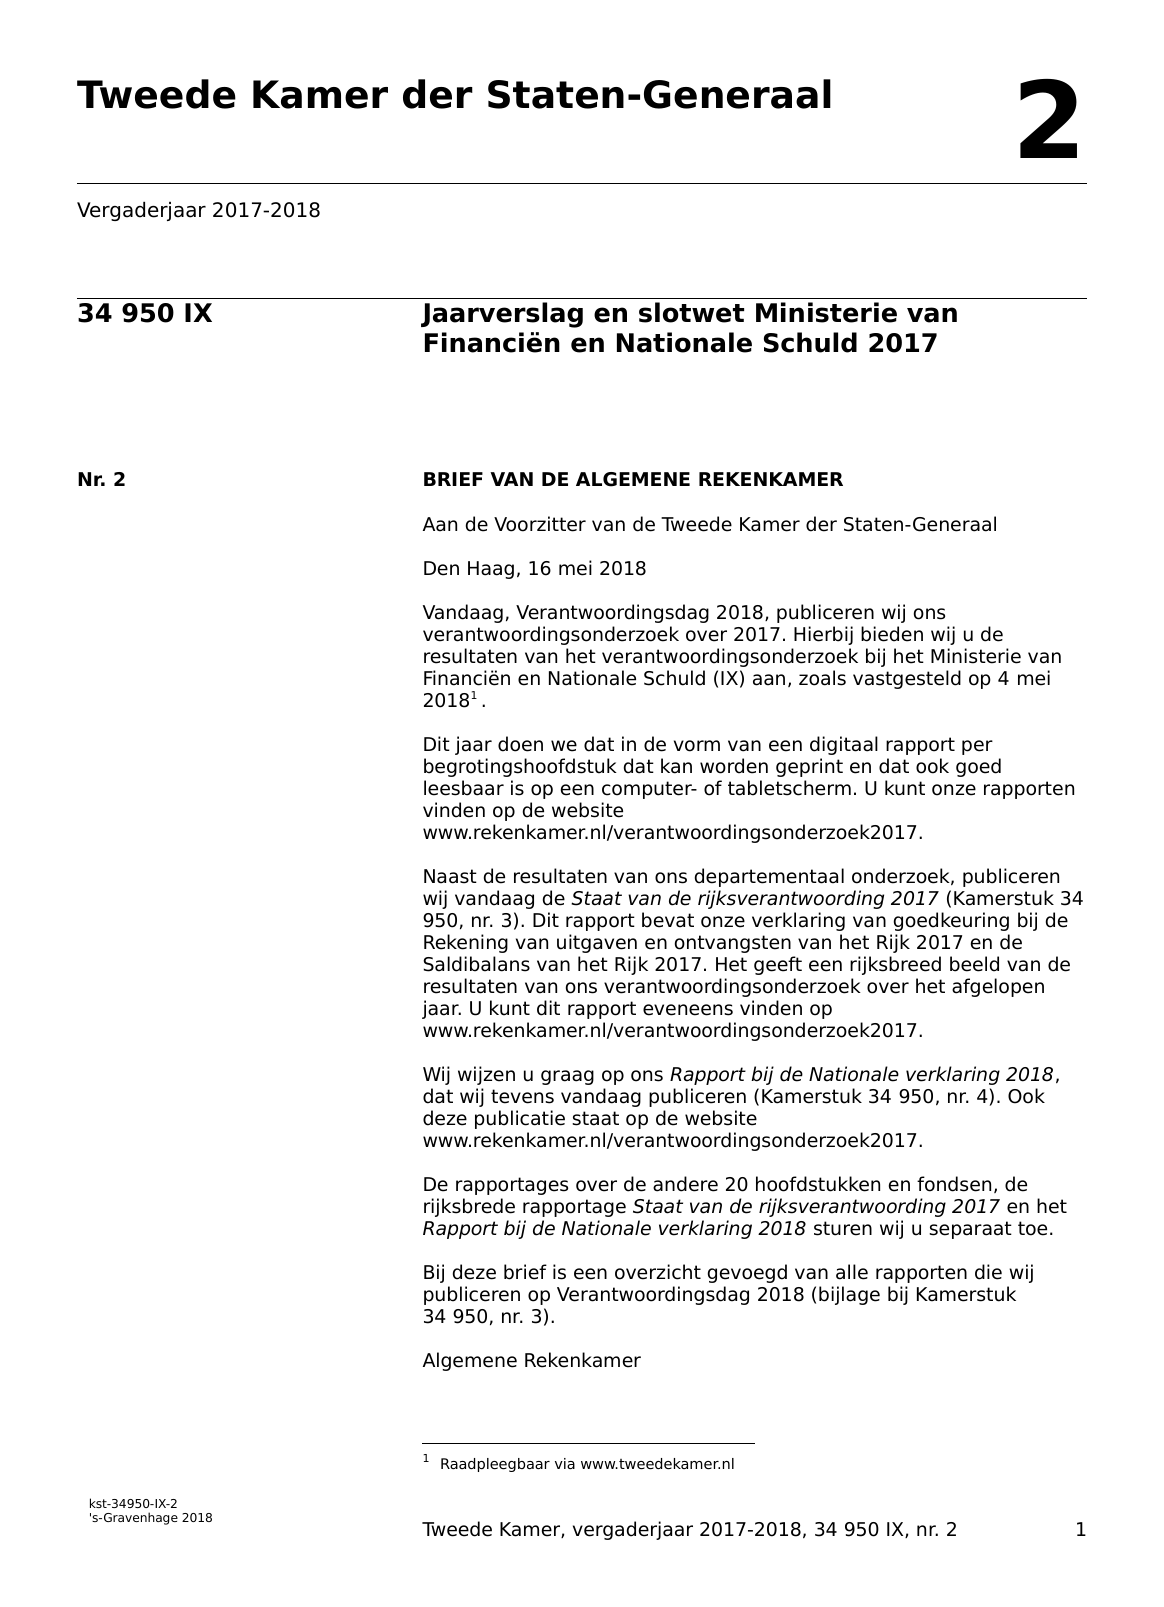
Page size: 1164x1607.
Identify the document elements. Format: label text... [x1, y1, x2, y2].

table_header Tweede Kamer der Staten-Generaal [77, 59, 886, 183]
text Dit jaar doen we dat in de vorm van een digitaal rapport per begrotingshoofdstuk dat kan worden geprint en dat ook goed leesbaar is op een computer- of tabletscherm. U kunt onze rapporten vinden op de website www.rekenkamer.nl/verantwoordingsonderzoek2017. [422, 734, 1087, 844]
subtitle 34 950 IX Jaarverslag en slotwet Ministerie van Financiën en Nationale Schuld 2017 [77, 299, 1087, 358]
text kst-34950-IX-2 [88, 1497, 323, 1511]
text Raadpleegbaar via www.tweedekamer.nl [422, 1452, 1087, 1474]
text Vandaag, Verantwoordingsdag 2018, publiceren wij ons verantwoordingsonderzoek over 2017. Hierbij bieden wij u de resultaten van het verantwoordingsonderzoek bij het Ministerie van Financiën en Nationale Schuld (IX) aan, zoals vastgesteld op 4 mei 2018. [422, 602, 1087, 712]
table_header 2 [886, 59, 1087, 183]
text De rapportages over de andere 20 hoofdstukken en fondsen, de rijksbrede rapportage Staat van de rijksverantwoording 2017 en het Rapport bij de Nationale verklaring 2018 sturen wij u separaat toe. [422, 1174, 1087, 1240]
text Den Haag, 16 mei 2018 [422, 558, 1087, 580]
text Wij wijzen u graag op ons Rapport bij de Nationale verklaring 2018, dat wij tevens vandaag publiceren (Kamerstuk 34 950, nr. 4). Ook deze publicatie staat op de website www.rekenkamer.nl/verantwoordingsonderzoek2017. [422, 1064, 1087, 1152]
table_cell Vergaderjaar 2017-2018 [77, 184, 1087, 298]
text Algemene Rekenkamer [422, 1350, 1087, 1372]
text Aan de Voorzitter van de Tweede Kamer der Staten-Generaal [422, 513, 1087, 536]
text Bij deze brief is een overzicht gevoegd van alle rapporten die wij publiceren op Verantwoordingsdag 2018 (bijlage bij Kamerstuk 34 950, nr. 3). [422, 1262, 1087, 1328]
text 's-Gravenhage 2018 [88, 1511, 323, 1525]
text Naast de resultaten van ons departementaal onderzoek, publiceren wij vandaag de Staat van de rijksverantwoording 2017 (Kamerstuk 34 950, nr. 3). Dit rapport bevat onze verklaring van goedkeuring bij de Rekening van uitgaven en ontvangsten van het Rijk 2017 en de Saldibalans van het Rijk 2017. Het geeft een rijksbreed beeld van de resultaten van ons verantwoordingsonderzoek over het afgelopen jaar. U kunt dit rapport eveneens vinden op www.rekenkamer.nl/verantwoordingsonderzoek2017. [422, 866, 1087, 1042]
subtitle Nr. 2 BRIEF VAN DE ALGEMENE REKENKAMER [77, 469, 1087, 491]
